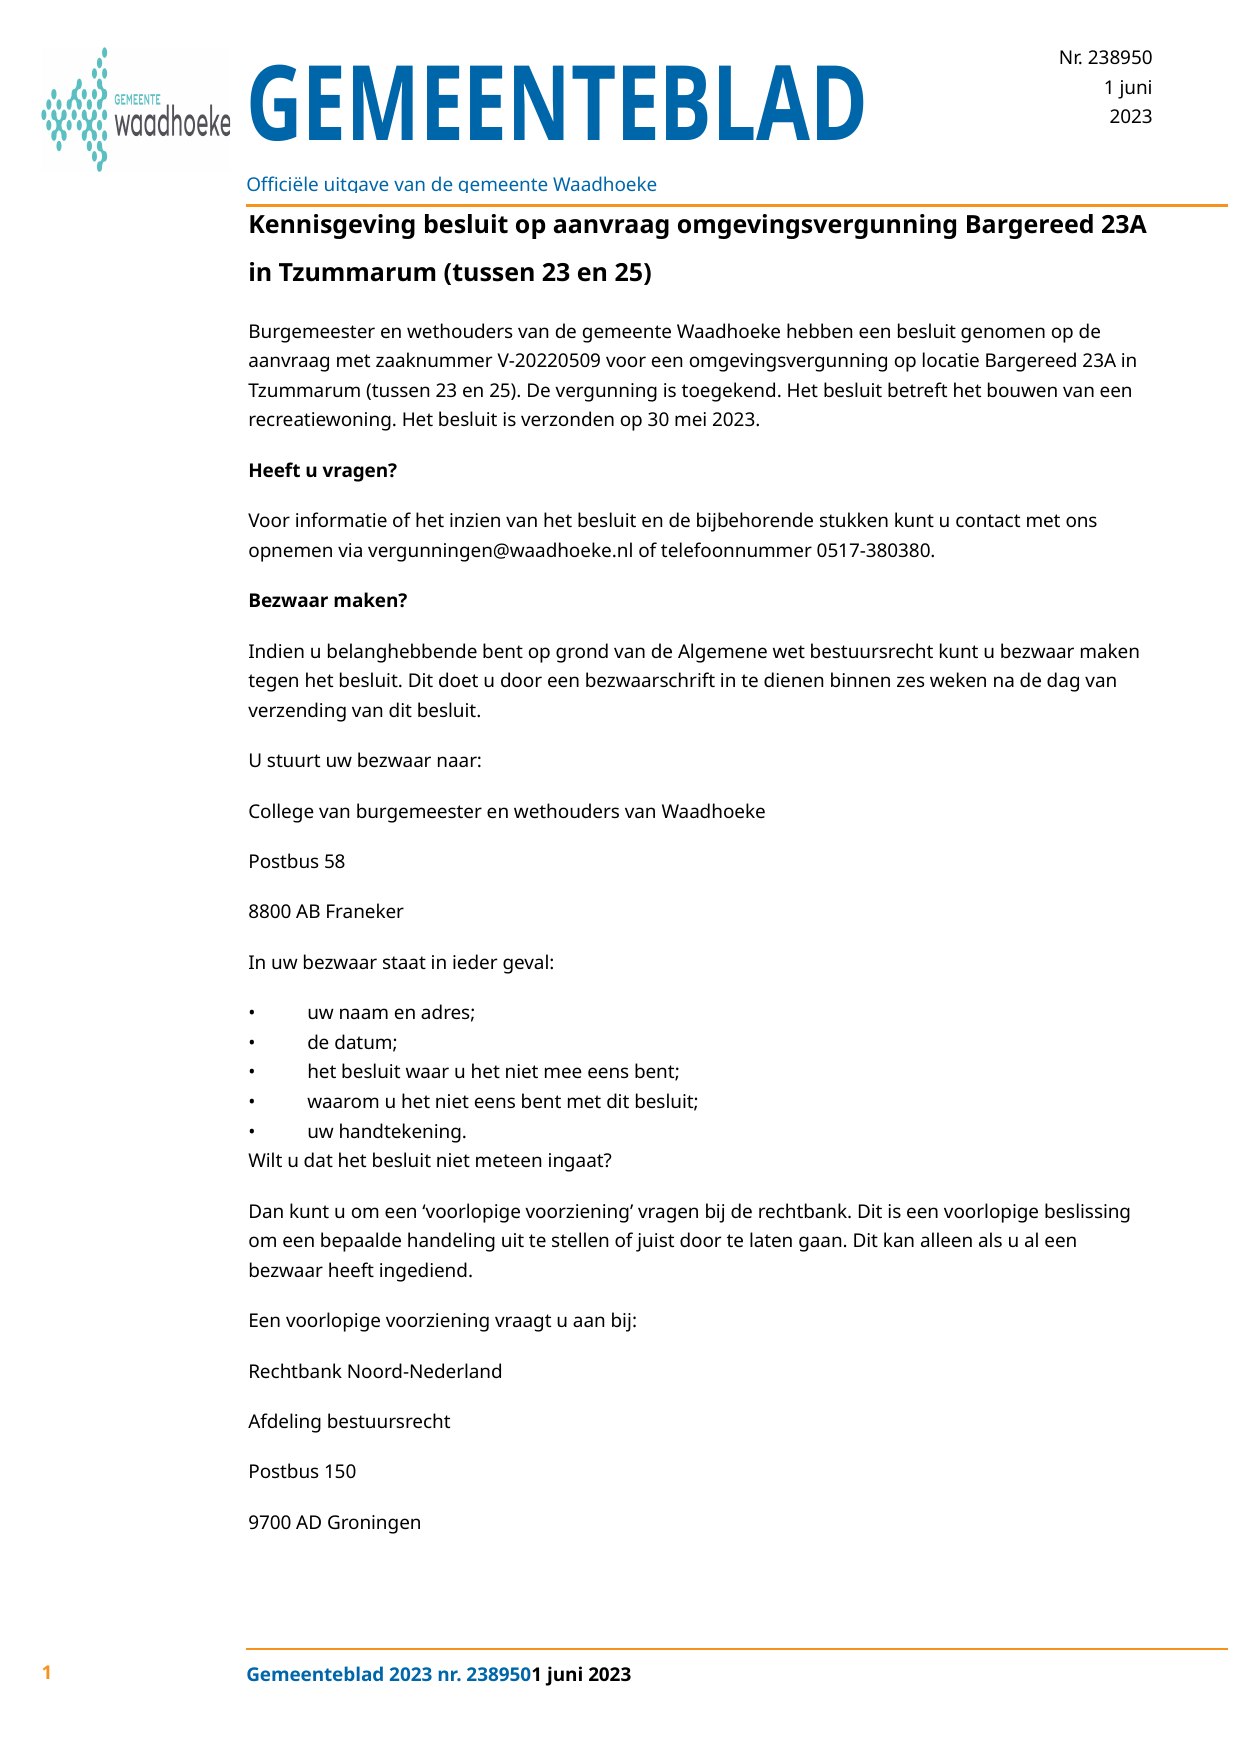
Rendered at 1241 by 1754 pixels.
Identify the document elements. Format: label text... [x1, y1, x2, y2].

text Wilt u dat het besluit niet meteen ingaat? [248, 1147, 1152, 1173]
text Afdeling bestuursrecht [248, 1408, 1152, 1434]
text Indien u belanghebbende bent op grond van de Algemene wet bestuursrecht kunt u bezwaar maken tegen het besluit. Dit doet u door een bezwaarschrift in te dienen binnen zes weken na de dag van verzending van dit besluit. [248, 638, 1152, 723]
text 8800 AB Franeker [248, 899, 1152, 924]
text U stuurt uw bezwaar naar: [248, 747, 1152, 773]
list uw handtekening. [248, 1118, 1152, 1144]
text Een voorlopige voorziening vraagt u aan bij: [248, 1307, 1152, 1333]
text Heeft u vragen? [248, 457, 1152, 483]
list uw naam en adres; [248, 999, 1152, 1025]
list het besluit waar u het niet mee eens bent; [248, 1059, 1152, 1084]
picture [41, 47, 231, 172]
text Burgemeester en wethouders van de gemeente Waadhoeke hebben een besluit genomen op de aanvraag met zaaknummer V-20220509 voor een omgevingsvergunning op locatie Bargereed 23A in Tzummarum (tussen 23 en 25). De vergunning is toegekend. Het besluit betreft het bouwen van een recreatiewoning. Het besluit is verzonden op 30 mei 2023. [248, 318, 1152, 432]
list de datum; [248, 1029, 1152, 1055]
text Bezwaar maken? [248, 587, 1152, 613]
text Kennisgeving besluit op aanvraag omgevingsvergunning Bargereed 23A in Tzummarum (tussen 23 en 25) [248, 207, 1152, 288]
text 9700 AD Groningen [248, 1509, 1152, 1535]
text In uw bezwaar staat in ieder geval: [248, 949, 1152, 975]
text Postbus 58 [248, 848, 1152, 874]
text Rechtbank Noord-Nederland [248, 1358, 1152, 1384]
text Dan kunt u om een ‘voorlopige voorziening’ vragen bij de rechtbank. Dit is een voorlopige beslissing om een bepaalde handeling uit te stellen of juist door te laten gaan. Dit kan alleen als u al een bezwaar heeft ingediend. [248, 1198, 1152, 1283]
text College van burgemeester en wethouders van Waadhoeke [248, 798, 1152, 824]
text Postbus 150 [248, 1459, 1152, 1484]
text Voor informatie of het inzien van het besluit en de bijbehorende stukken kunt u contact met ons opnemen via vergunningen@waadhoeke.nl of telefoonnummer 0517-380380. [248, 507, 1152, 563]
list waarom u het niet eens bent met dit besluit; [248, 1088, 1152, 1114]
